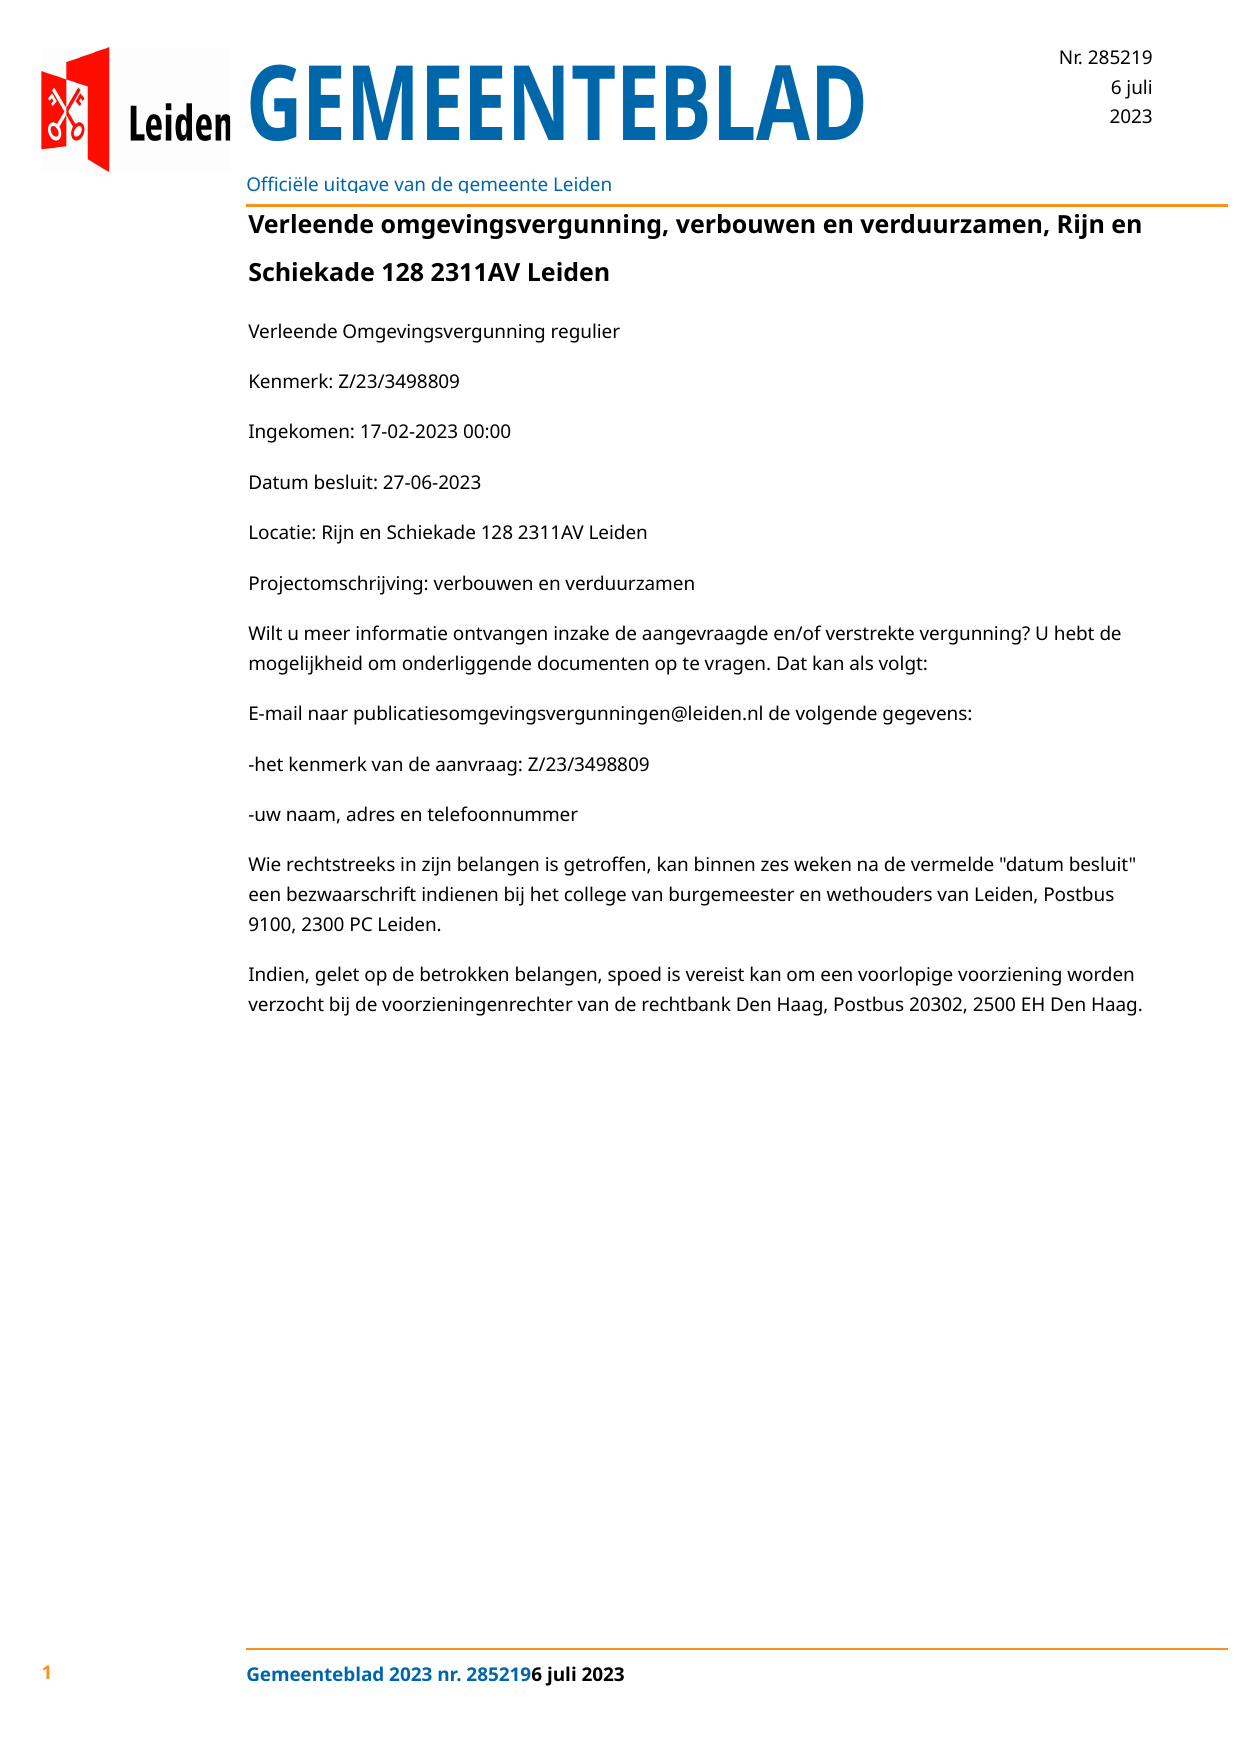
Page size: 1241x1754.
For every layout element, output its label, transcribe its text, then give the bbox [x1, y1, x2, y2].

text Verleende Omgevingsvergunning regulier [248, 318, 1152, 344]
text Datum besluit: 27-06-2023 [248, 469, 1152, 495]
text E-mail naar publicatiesomgevingsvergunningen@leiden.nl de volgende gegevens: [248, 700, 1152, 726]
text Locatie: Rijn en Schiekade 128 2311AV Leiden [248, 519, 1152, 545]
text Ingekomen: 17-02-2023 00:00 [248, 419, 1152, 444]
text -uw naam, adres en telefoonnummer [248, 801, 1152, 827]
text Projectomschrijving: verbouwen en verduurzamen [248, 570, 1152, 596]
text Wie rechtstreeks in zijn belangen is getroffen, kan binnen zes weken na de vermelde "datum besluit" een bezwaarschrift indienen bij het college van burgemeester en wethouders van Leiden, Postbus 9100, 2300 PC Leiden. [248, 852, 1152, 937]
text Verleende omgevingsvergunning, verbouwen en verduurzamen, Rijn en Schiekade 128 2311AV Leiden [248, 207, 1152, 288]
text Kenmerk: Z/23/3498809 [248, 368, 1152, 394]
picture [41, 47, 231, 172]
text Wilt u meer informatie ontvangen inzake de aangevraagde en/of verstrekte vergunning? U hebt de mogelijkheid om onderliggende documenten op te vragen. Dat kan als volgt: [248, 620, 1152, 676]
text -het kenmerk van de aanvraag: Z/23/3498809 [248, 751, 1152, 777]
text Indien, gelet op de betrokken belangen, spoed is vereist kan om een voorlopige voorziening worden verzocht bij de voorzieningenrechter van de rechtbank Den Haag, Postbus 20302, 2500 EH Den Haag. [248, 961, 1152, 1017]
